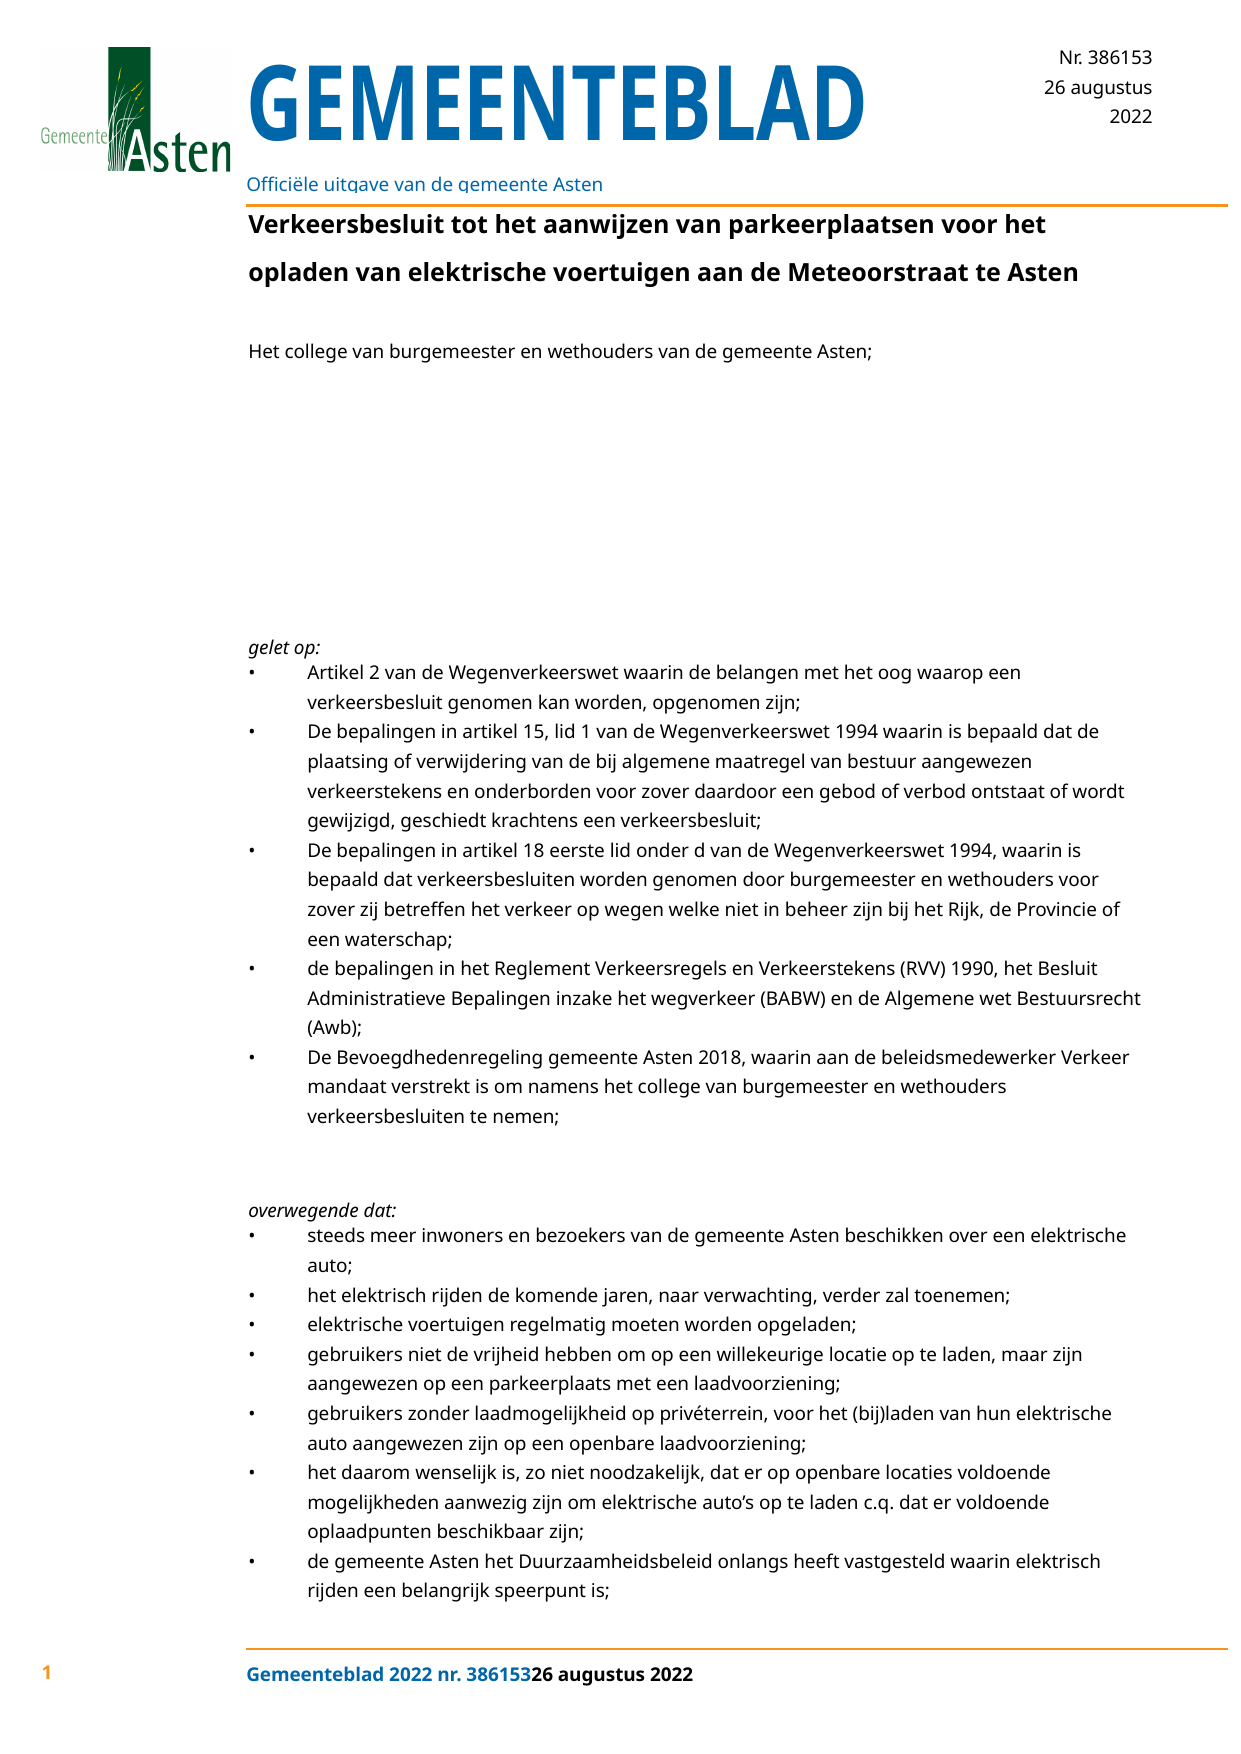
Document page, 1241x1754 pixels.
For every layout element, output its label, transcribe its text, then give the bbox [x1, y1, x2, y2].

list elektrische voertuigen regelmatig moeten worden opgeladen; [248, 1311, 1152, 1337]
list de bepalingen in het Reglement Verkeersregels en Verkeerstekens (RVV) 1990, het Besluit Administratieve Bepalingen inzake het wegverkeer (BABW) en de Algemene wet Bestuursrecht (Awb); [248, 955, 1152, 1040]
list De Bevoegdhedenregeling gemeente Asten 2018, waarin aan de beleidsmedewerker Verkeer mandaat verstrekt is om namens het college van burgemeester en wethouders verkeersbesluiten te nemen; [248, 1044, 1152, 1129]
text Verkeersbesluit tot het aanwijzen van parkeerplaatsen voor het opladen van elektrische voertuigen aan de Meteoorstraat te Asten [248, 207, 1152, 288]
text overwegende dat: [248, 1197, 1152, 1223]
list Artikel 2 van de Wegenverkeerswet waarin de belangen met het oog waarop een verkeersbesluit genomen kan worden, opgenomen zijn; [248, 659, 1152, 715]
list het elektrisch rijden de komende jaren, naar verwachting, verder zal toenemen; [248, 1282, 1152, 1307]
list De bepalingen in artikel 18 eerste lid onder d van de Wegenverkeerswet 1994, waarin is bepaald dat verkeersbesluiten worden genomen door burgemeester en wethouders voor zover zij betreffen het verkeer op wegen welke niet in beheer zijn bij het Rijk, de Provincie of een waterschap; [248, 837, 1152, 952]
text Het college van burgemeester en wethouders van de gemeente Asten; [248, 339, 1152, 364]
list De bepalingen in artikel 15, lid 1 van de Wegenverkeerswet 1994 waarin is bepaald dat de plaatsing of verwijdering van de bij algemene maatregel van bestuur aangewezen verkeerstekens en onderborden voor zover daardoor een gebod of verbod ontstaat of wordt gewijzigd, geschiedt krachtens een verkeersbesluit; [248, 719, 1152, 833]
list het daarom wenselijk is, zo niet noodzakelijk, dat er op openbare locaties voldoende mogelijkheden aanwezig zijn om elektrische auto’s op te laden c.q. dat er voldoende oplaadpunten beschikbaar zijn; [248, 1459, 1152, 1544]
text gelet op: [248, 634, 1152, 659]
list steeds meer inwoners en bezoekers van de gemeente Asten beschikken over een elektrische auto; [248, 1223, 1152, 1278]
list gebruikers niet de vrijheid hebben om op een willekeurige locatie op te laden, maar zijn aangewezen op een parkeerplaats met een laadvoorziening; [248, 1341, 1152, 1396]
list de gemeente Asten het Duurzaamheidsbeleid onlangs heeft vastgesteld waarin elektrisch rijden een belangrijk speerpunt is; [248, 1548, 1152, 1603]
picture [41, 47, 231, 172]
list gebruikers zonder laadmogelijkheid op privéterrein, voor het (bij)laden van hun elektrische auto aangewezen zijn op een openbare laadvoorziening; [248, 1400, 1152, 1455]
